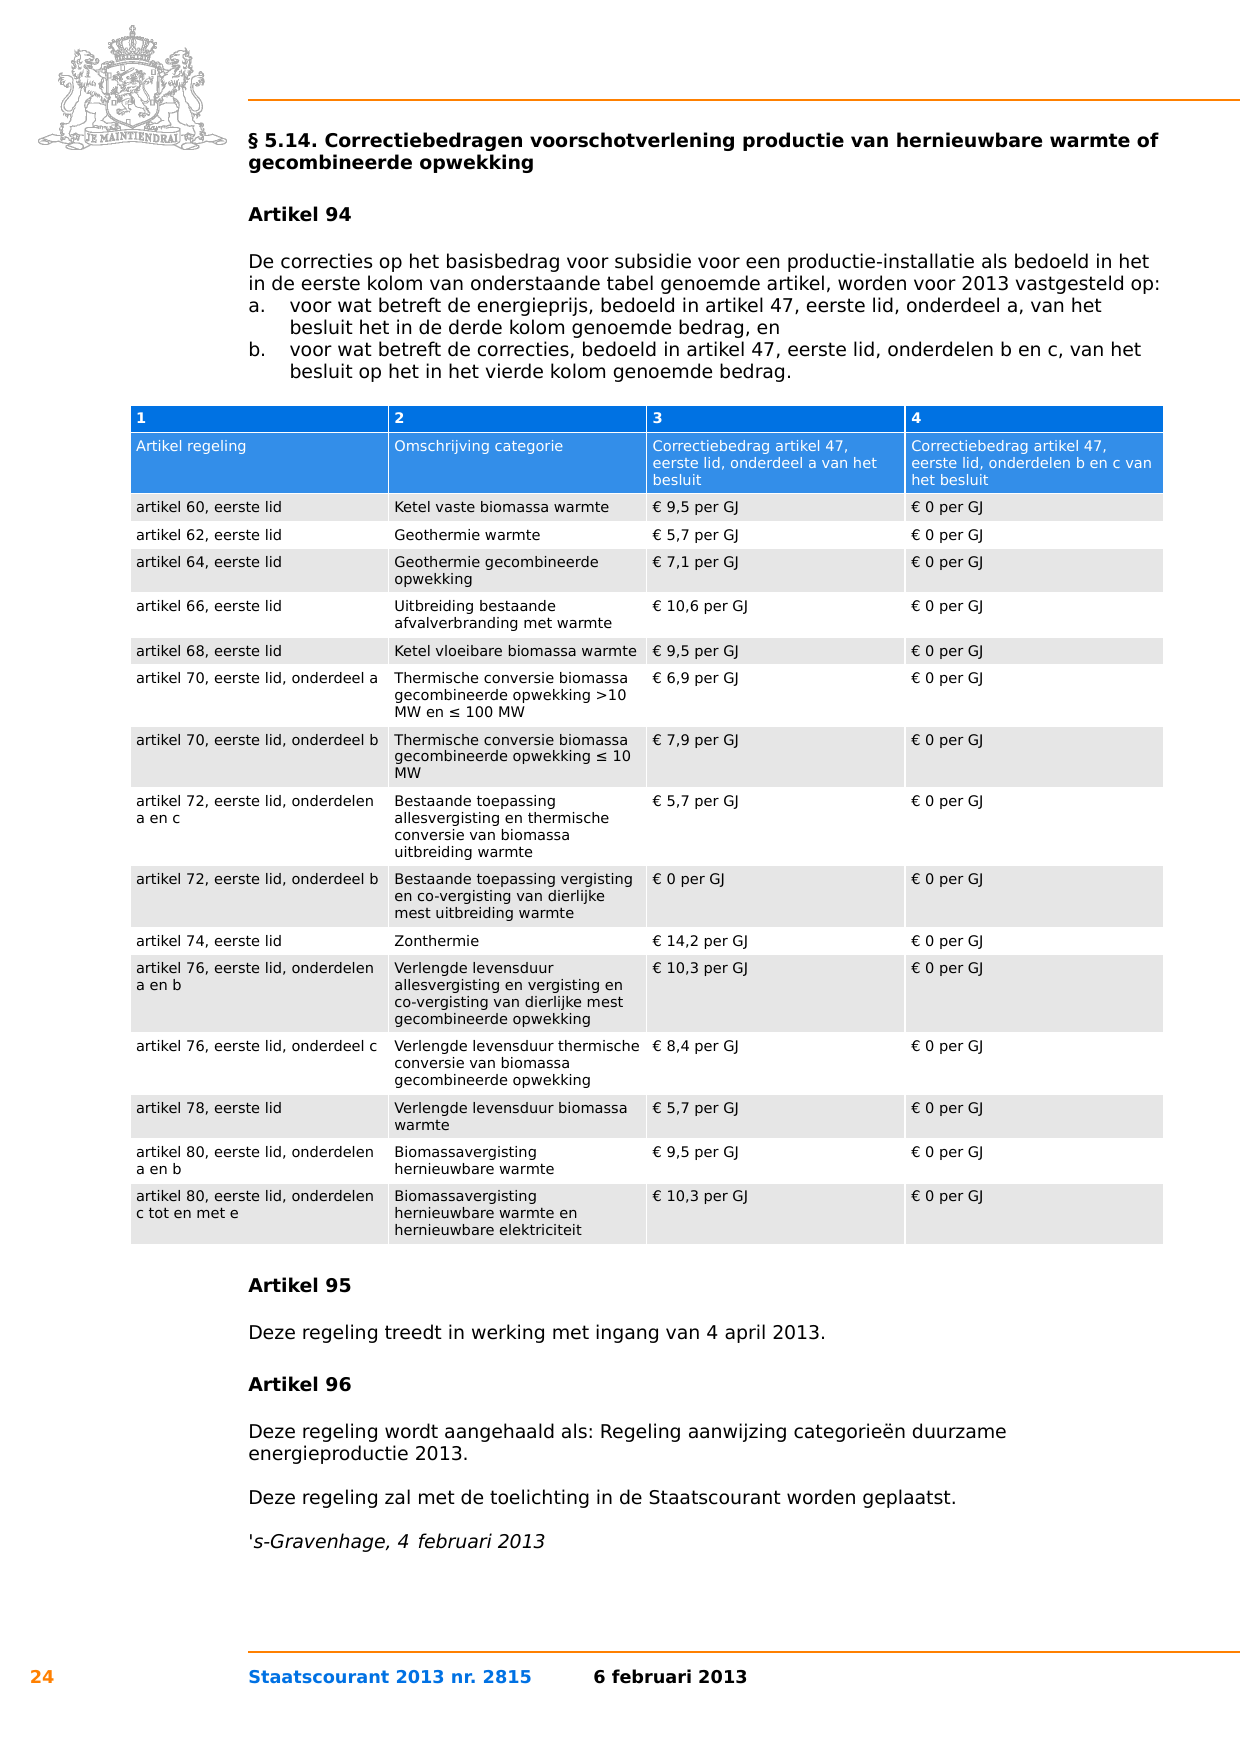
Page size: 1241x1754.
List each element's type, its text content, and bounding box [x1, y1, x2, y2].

table_cell € 10,6 per GJ [647, 594, 904, 637]
table_cell artikel 76, eerste lid, onderdeel c [131, 1034, 388, 1094]
table_cell artikel 64, eerste lid [131, 549, 388, 592]
table_cell Ketel vloeibare biomassa warmte [389, 638, 646, 664]
text a. voor wat betreft de energieprijs, bedoeld in artikel 47, eerste lid, onderdeel a, van het besluit het in de derde kolom genoemde bedrag, en [248, 295, 1163, 339]
table_cell € 0 per GJ [906, 955, 1163, 1032]
table_cell € 0 per GJ [906, 494, 1163, 521]
table_cell artikel 62, eerste lid [131, 522, 388, 548]
table_cell € 10,3 per GJ [647, 1184, 904, 1244]
table_cell € 0 per GJ [906, 928, 1163, 954]
table_cell Thermische conversie biomassa gecombineerde opwekking ≤ 10 MW [389, 727, 646, 787]
table_cell € 9,5 per GJ [647, 1139, 904, 1182]
table_cell Uitbreiding bestaande afvalverbranding met warmte [389, 594, 646, 637]
table_cell Verlengde levensduur thermische conversie van biomassa gecombineerde opwekking [389, 1034, 646, 1094]
table_cell € 0 per GJ [906, 727, 1163, 787]
text Deze regeling wordt aangehaald als: Regeling aanwijzing categorieën duurzame energieproductie 2013. [248, 1421, 1163, 1465]
table_cell € 0 per GJ [906, 1034, 1163, 1094]
text 's-Gravenhage, 4 februari 2013 [248, 1531, 1163, 1552]
text b. voor wat betreft de correcties, bedoeld in artikel 47, eerste lid, onderdelen b en c, van het besluit op het in het vierde kolom genoemde bedrag. [248, 339, 1163, 383]
table_cell Verlengde levensduur allesvergisting en vergisting en co-vergisting van dierlijke mest gecombineerde opwekking [389, 955, 646, 1032]
table_cell artikel 72, eerste lid, onderdelen a en c [131, 788, 388, 865]
table_cell artikel 70, eerste lid, onderdeel a [131, 665, 388, 726]
table_cell Correctiebedrag artikel 47, eerste lid, onderdeel a van het besluit [647, 433, 904, 493]
text De correcties op het basisbedrag voor subsidie voor een productie-installatie als bedoeld in het in de eerste kolom van onderstaande tabel genoemde artikel, worden voor 2013 vastgesteld op: [248, 251, 1163, 295]
table_cell € 7,9 per GJ [647, 727, 904, 787]
table_cell artikel 80, eerste lid, onderdelen a en b [131, 1139, 388, 1182]
table_cell Omschrijving categorie [389, 433, 646, 493]
subtitle § 5.14. Correctiebedragen voorschotverlening productie van hernieuwbare warmte of gecombineerde opwekking [248, 130, 1163, 174]
table_cell Ketel vaste biomassa warmte [389, 494, 646, 521]
table_header 3 [647, 406, 904, 432]
table_cell artikel 68, eerste lid [131, 638, 388, 664]
table_cell artikel 74, eerste lid [131, 928, 388, 954]
table_cell € 6,9 per GJ [647, 665, 904, 726]
table_cell Geothermie warmte [389, 522, 646, 548]
subtitle Artikel 95 [248, 1275, 1163, 1297]
table_cell € 5,7 per GJ [647, 522, 904, 548]
subtitle Artikel 94 [248, 204, 1163, 226]
table_cell € 10,3 per GJ [647, 955, 904, 1032]
table_cell € 5,7 per GJ [647, 1095, 904, 1138]
table_cell Artikel regeling [131, 433, 388, 493]
table_cell € 0 per GJ [906, 1139, 1163, 1182]
table_cell Zonthermie [389, 928, 646, 954]
table_cell € 0 per GJ [906, 788, 1163, 865]
table_cell Geothermie gecombineerde opwekking [389, 549, 646, 592]
table_cell € 0 per GJ [906, 665, 1163, 726]
table_cell € 14,2 per GJ [647, 928, 904, 954]
text Deze regeling treedt in werking met ingang van 4 april 2013. [248, 1322, 1163, 1344]
picture [38, 25, 227, 150]
table_cell € 8,4 per GJ [647, 1034, 904, 1094]
table_cell Biomassavergisting hernieuwbare warmte en hernieuwbare elektriciteit [389, 1184, 646, 1244]
table_cell € 9,5 per GJ [647, 638, 904, 664]
table_cell Thermische conversie biomassa gecombineerde opwekking >10 MW en ≤ 100 MW [389, 665, 646, 726]
table_cell € 7,1 per GJ [647, 549, 904, 592]
table_cell artikel 60, eerste lid [131, 494, 388, 521]
table_cell € 0 per GJ [906, 1095, 1163, 1138]
table_cell artikel 76, eerste lid, onderdelen a en b [131, 955, 388, 1032]
table_cell artikel 72, eerste lid, onderdeel b [131, 866, 388, 927]
table_cell € 9,5 per GJ [647, 494, 904, 521]
table_cell Correctiebedrag artikel 47, eerste lid, onderdelen b en c van het besluit [906, 433, 1163, 493]
table_cell artikel 78, eerste lid [131, 1095, 388, 1138]
table_cell € 0 per GJ [647, 866, 904, 927]
table_cell € 0 per GJ [906, 594, 1163, 637]
subtitle Artikel 96 [248, 1374, 1163, 1396]
table_header 1 [131, 406, 388, 432]
table_cell Biomassavergisting hernieuwbare warmte [389, 1139, 646, 1182]
table_cell artikel 66, eerste lid [131, 594, 388, 637]
table_cell € 5,7 per GJ [647, 788, 904, 865]
table_cell € 0 per GJ [906, 638, 1163, 664]
table_cell Bestaande toepassing allesvergisting en thermische conversie van biomassa uitbreiding warmte [389, 788, 646, 865]
table_cell artikel 70, eerste lid, onderdeel b [131, 727, 388, 787]
table_header 2 [389, 406, 646, 432]
table_cell € 0 per GJ [906, 522, 1163, 548]
table_cell € 0 per GJ [906, 866, 1163, 927]
table_cell € 0 per GJ [906, 1184, 1163, 1244]
table_header 4 [906, 406, 1163, 432]
table_cell Bestaande toepassing vergisting en co-vergisting van dierlijke mest uitbreiding warmte [389, 866, 646, 927]
table_cell Verlengde levensduur biomassa warmte [389, 1095, 646, 1138]
table_cell artikel 80, eerste lid, onderdelen c tot en met e [131, 1184, 388, 1244]
text Deze regeling zal met de toelichting in de Staatscourant worden geplaatst. [248, 1487, 1163, 1509]
table_cell € 0 per GJ [906, 549, 1163, 592]
